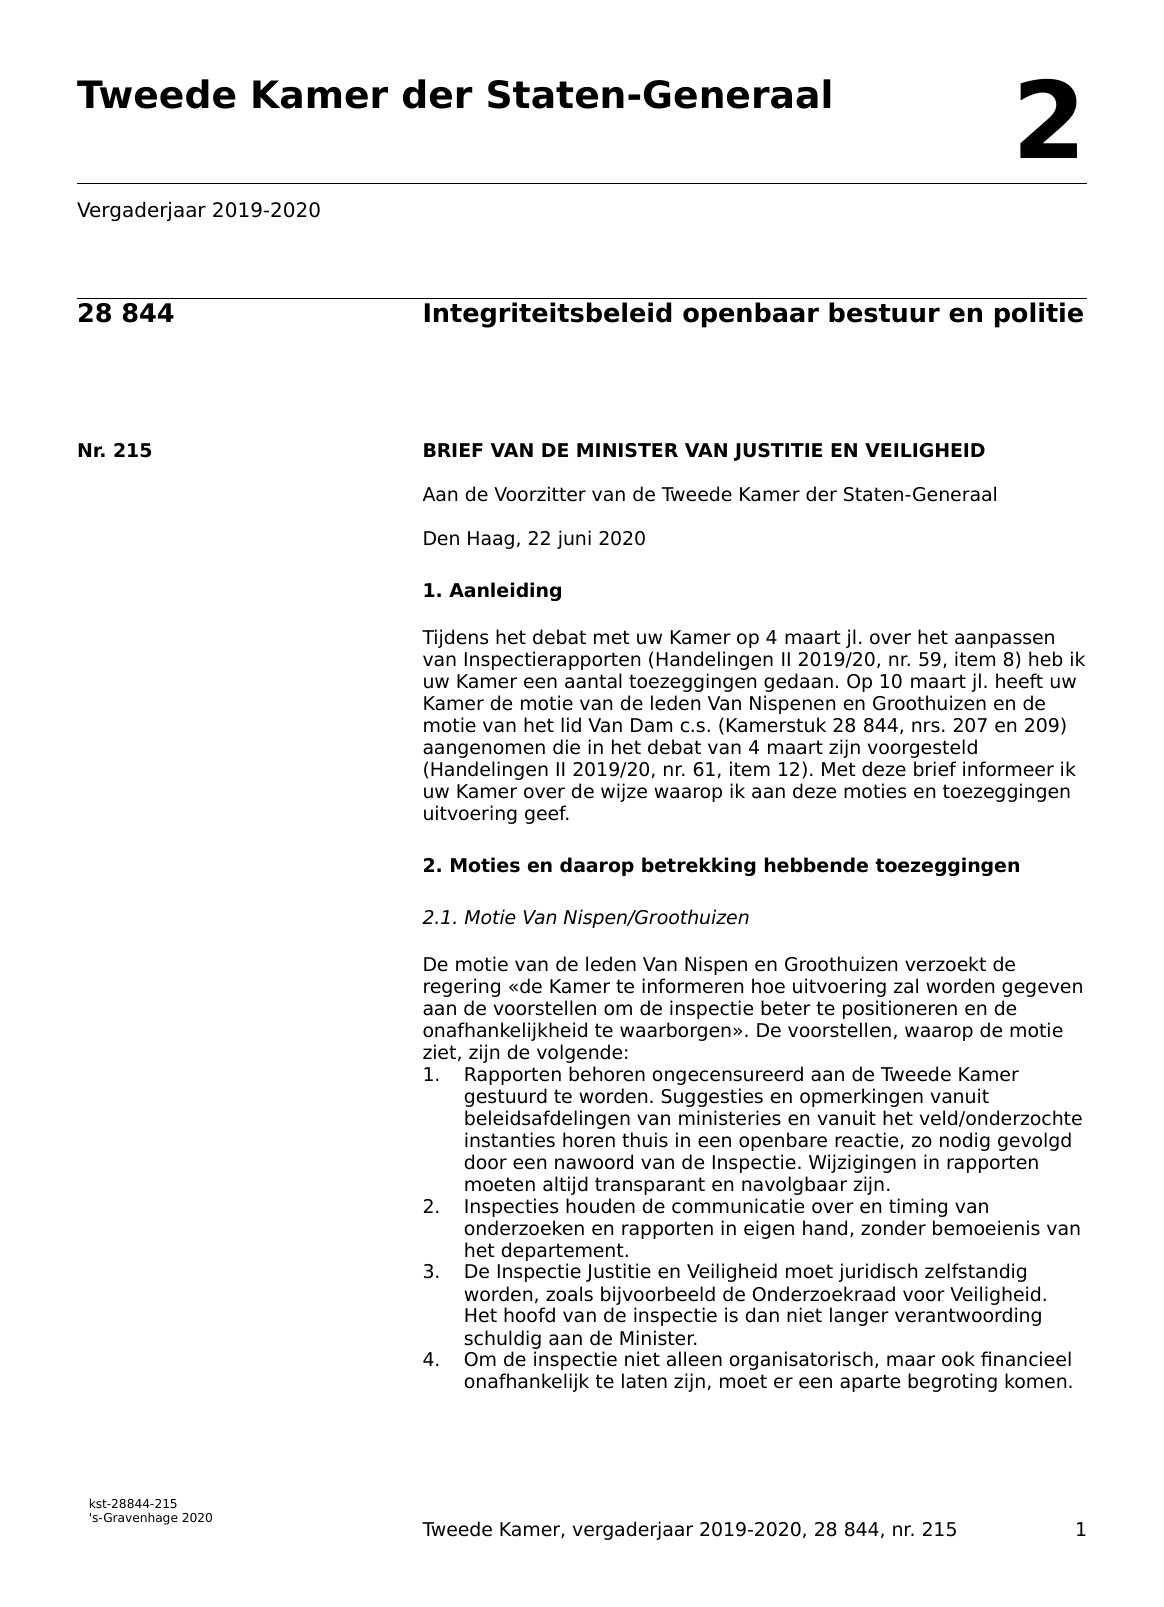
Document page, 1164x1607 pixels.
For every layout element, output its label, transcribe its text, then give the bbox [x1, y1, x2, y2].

subtitle 28 844 Integriteitsbeleid openbaar bestuur en politie [77, 299, 1087, 329]
text 2. Inspecties houden de communicatie over en timing van onderzoeken en rapporten in eigen hand, zonder bemoeienis van het departement. [422, 1196, 1087, 1261]
text De motie van de leden Van Nispen en Groothuizen verzoekt de regering «de Kamer te informeren hoe uitvoering zal worden gegeven aan de voorstellen om de inspectie beter te positioneren en de onafhankelijkheid te waarborgen». De voorstellen, waarop de motie ziet, zijn de volgende: [422, 954, 1087, 1064]
text Aan de Voorzitter van de Tweede Kamer der Staten-Generaal [422, 484, 1087, 506]
text 's-Gravenhage 2020 [88, 1511, 323, 1525]
text 3. De Inspectie Justitie en Veiligheid moet juridisch zelfstandig worden, zoals bijvoorbeeld de Onderzoekraad voor Veiligheid. Het hoofd van de inspectie is dan niet langer verantwoording schuldig aan de Minister. [422, 1261, 1087, 1349]
text 4. Om de inspectie niet alleen organisatorisch, maar ook financieel onafhankelijk te laten zijn, moet er een aparte begroting komen. [422, 1349, 1087, 1393]
subtitle 2. Moties en daarop betrekking hebbende toezeggingen [422, 855, 1087, 877]
text Tijdens het debat met uw Kamer op 4 maart jl. over het aanpassen van Inspectierapporten (Handelingen II 2019/20, nr. 59, item 8) heb ik uw Kamer een aantal toezeggingen gedaan. Op 10 maart jl. heeft uw Kamer de motie van de leden Van Nispenen en Groothuizen en de motie van het lid Van Dam c.s. (Kamerstuk 28 844, nrs. 207 en 209) aangenomen die in het debat van 4 maart zijn voorgesteld (Handelingen II 2019/20, nr. 61, item 12). Met deze brief informeer ik uw Kamer over de wijze waarop ik aan deze moties en toezeggingen uitvoering geef. [422, 627, 1087, 825]
table_header 2 [886, 59, 1087, 183]
text kst-28844-215 [88, 1497, 323, 1511]
text 1. Rapporten behoren ongecensureerd aan de Tweede Kamer gestuurd te worden. Suggesties en opmerkingen vanuit beleidsafdelingen van ministeries en vanuit het veld/onderzochte instanties horen thuis in een openbare reactie, zo nodig gevolgd door een nawoord van de Inspectie. Wijzigingen in rapporten moeten altijd transparant en navolgbaar zijn. [422, 1064, 1087, 1196]
subtitle Nr. 215 BRIEF VAN DE MINISTER VAN JUSTITIE EN VEILIGHEID [77, 440, 1087, 462]
subtitle 1. Aanleiding [422, 580, 1087, 602]
subtitle 2.1. Motie Van Nispen/Groothuizen [422, 907, 1087, 929]
table_header Tweede Kamer der Staten-Generaal [77, 59, 886, 183]
text Den Haag, 22 juni 2020 [422, 528, 1087, 550]
table_cell Vergaderjaar 2019-2020 [77, 184, 1087, 298]
